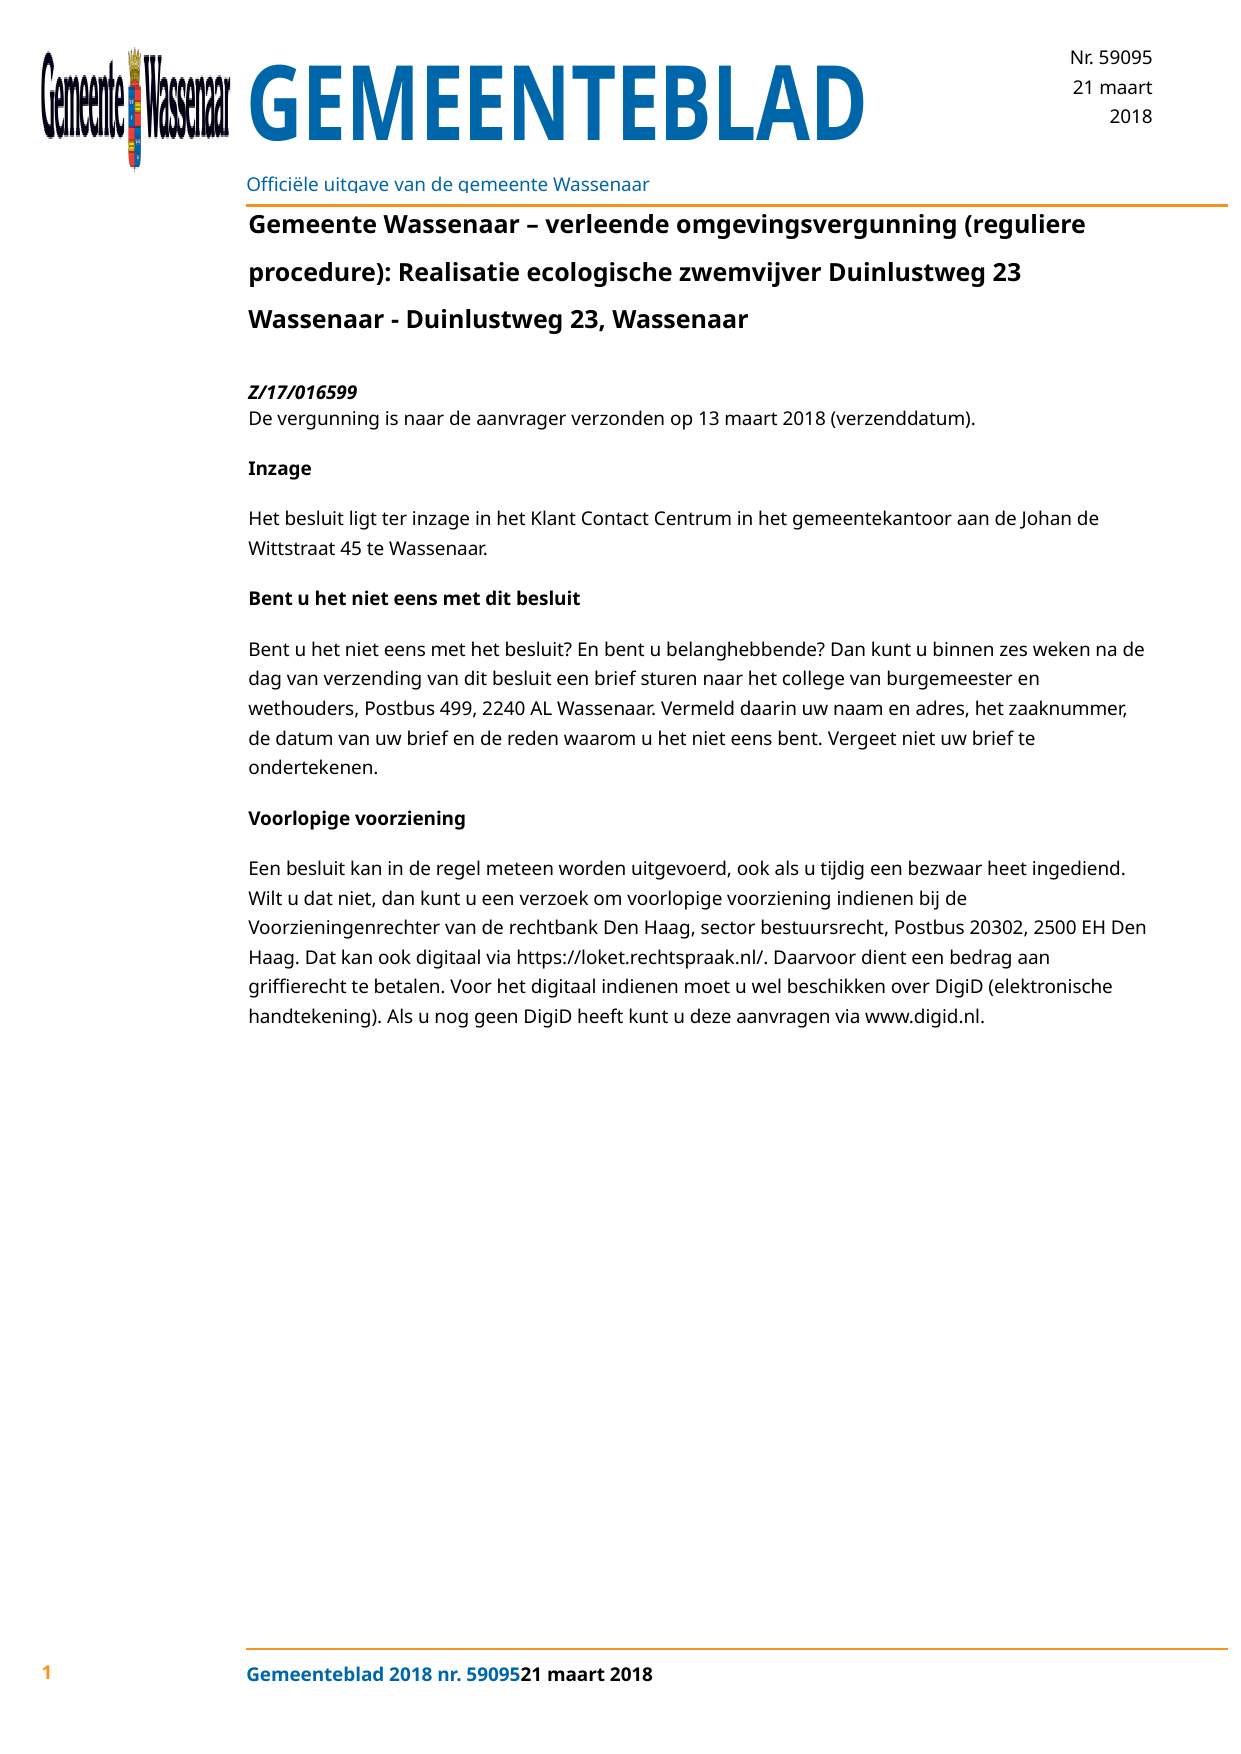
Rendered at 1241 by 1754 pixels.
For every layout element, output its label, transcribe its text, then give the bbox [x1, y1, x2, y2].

text Een besluit kan in de regel meteen worden uitgevoerd, ook als u tijdig een bezwaar heet ingediend. Wilt u dat niet, dan kunt u een verzoek om voorlopige voorziening indienen bij de Voorzieningenrechter van de rechtbank Den Haag, sector bestuursrecht, Postbus 20302, 2500 EH Den Haag. Dat kan ook digitaal via https://loket.rechtspraak.nl/. Daarvoor dient een bedrag aan griffierecht te betalen. Voor het digitaal indienen moet u wel beschikken over DigiD (elektronische handtekening). Als u nog geen DigiD heeft kunt u deze aanvragen via www.digid.nl. [248, 855, 1152, 1029]
picture [41, 47, 231, 172]
text Voorlopige voorziening [248, 805, 1152, 831]
text Inzage [248, 455, 1152, 481]
text Bent u het niet eens met het besluit? En bent u belanghebbende? Dan kunt u binnen zes weken na de dag van verzending van dit besluit een brief sturen naar het college van burgemeester en wethouders, Postbus 499, 2240 AL Wassenaar. Vermeld daarin uw naam en adres, het zaaknummer, de datum van uw brief en de reden waarom u het niet eens bent. Vergeet niet uw brief te ondertekenen. [248, 636, 1152, 780]
text Bent u het niet eens met dit besluit [248, 586, 1152, 611]
text Z/17/016599 [248, 379, 1152, 405]
text De vergunning is naar de aanvrager verzonden op 13 maart 2018 (verzenddatum). [248, 405, 1152, 431]
text Gemeente Wassenaar – verleende omgevingsvergunning (reguliere procedure): Realisatie ecologische zwemvijver Duinlustweg 23 Wassenaar - Duinlustweg 23, Wassenaar [248, 207, 1152, 336]
text Het besluit ligt ter inzage in het Klant Contact Centrum in het gemeentekantoor aan de Johan de Wittstraat 45 te Wassenaar. [248, 506, 1152, 561]
